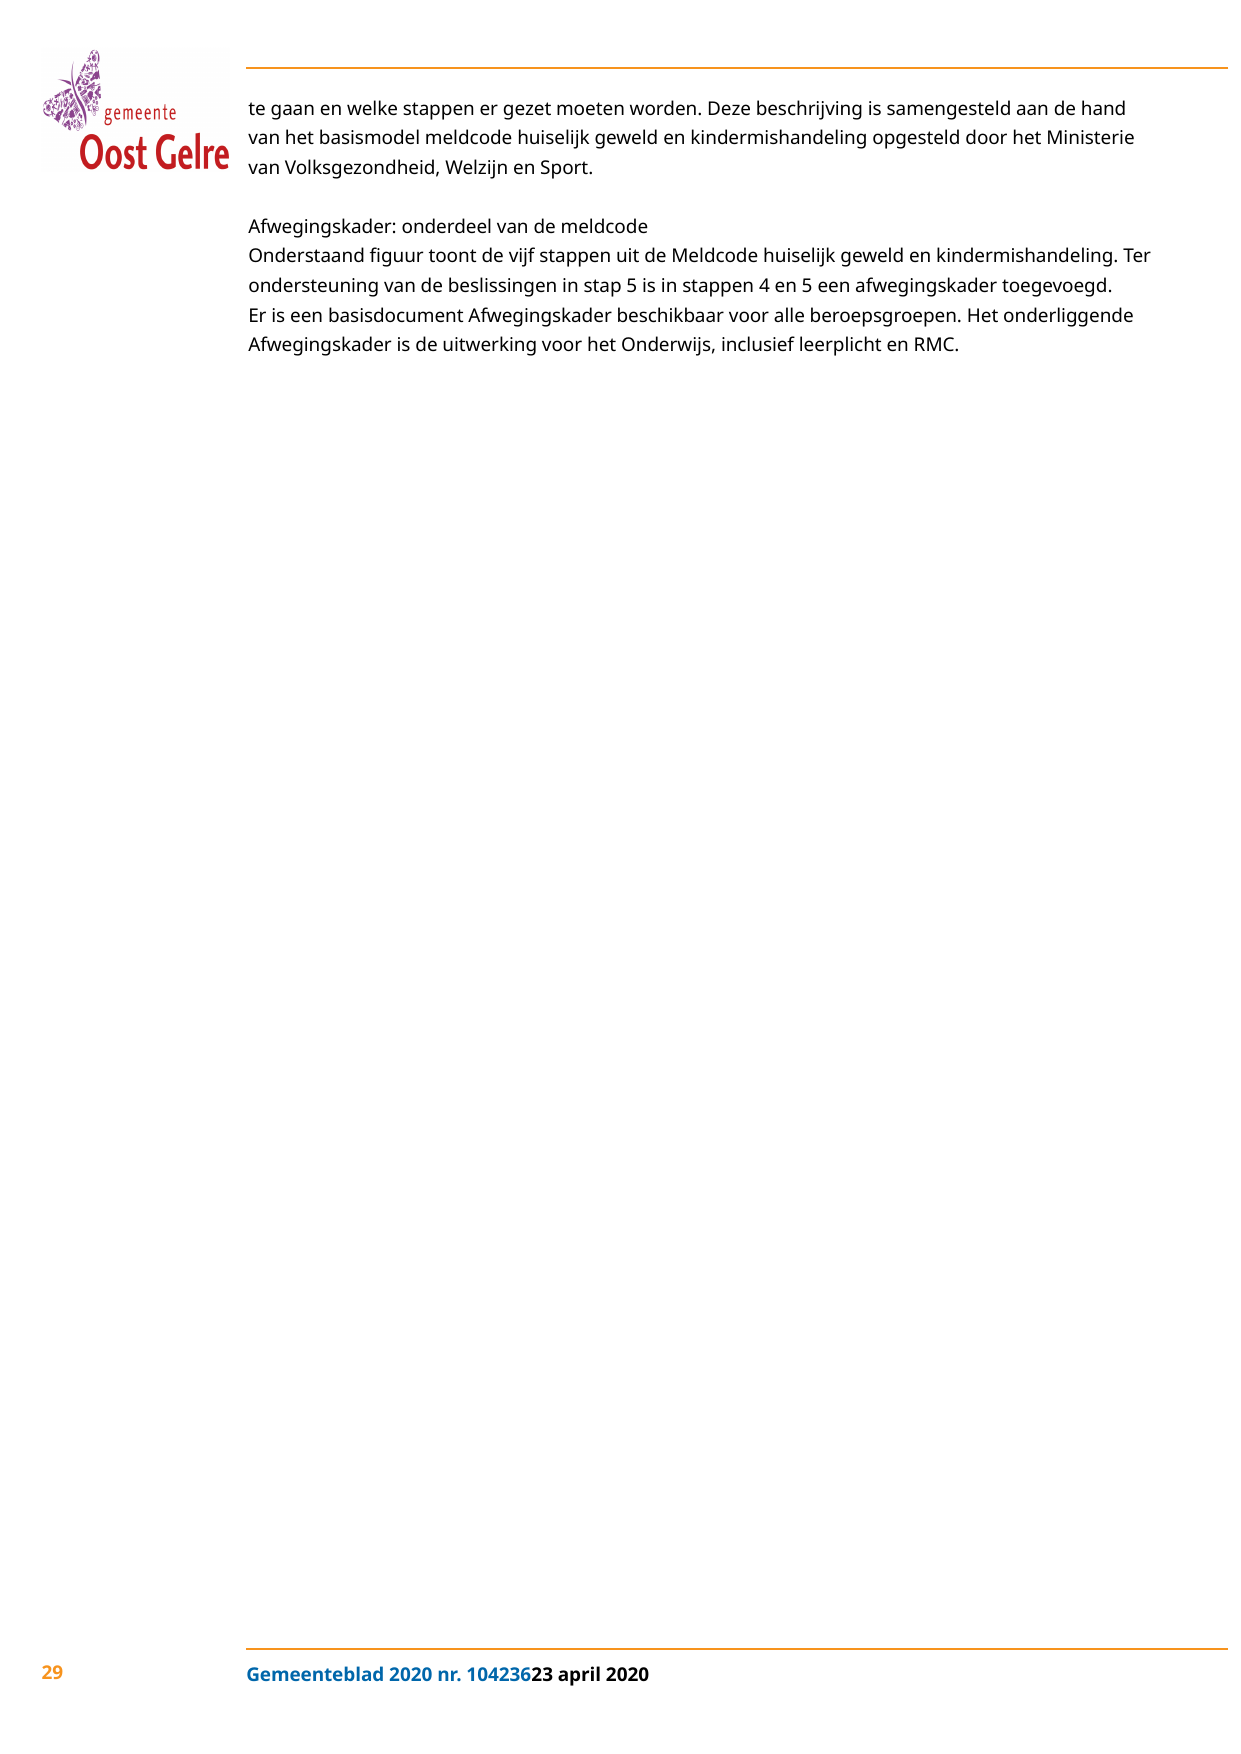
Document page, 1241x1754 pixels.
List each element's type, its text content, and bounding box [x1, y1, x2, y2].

text Er is een basisdocument Afwegingskader beschikbaar voor alle beroepsgroepen. Het onderliggende Afwegingskader is de uitwerking voor het Onderwijs, inclusief leerplicht en RMC. [248, 302, 1152, 357]
text te gaan en welke stappen er gezet moeten worden. Deze beschrijving is samengesteld aan de hand van het basismodel meldcode huiselijk geweld en kindermishandeling opgesteld door het Ministerie van Volksgezondheid, Welzijn en Sport. [248, 95, 1152, 180]
text Afwegingskader: onderdeel van de meldcode [248, 213, 1152, 239]
picture [41, 47, 231, 172]
text Onderstaand figuur toont de vijf stappen uit de Meldcode huiselijk geweld en kindermishandeling. Ter ondersteuning van de beslissingen in stap 5 is in stappen 4 en 5 een afwegingskader toegevoegd. [248, 243, 1152, 298]
